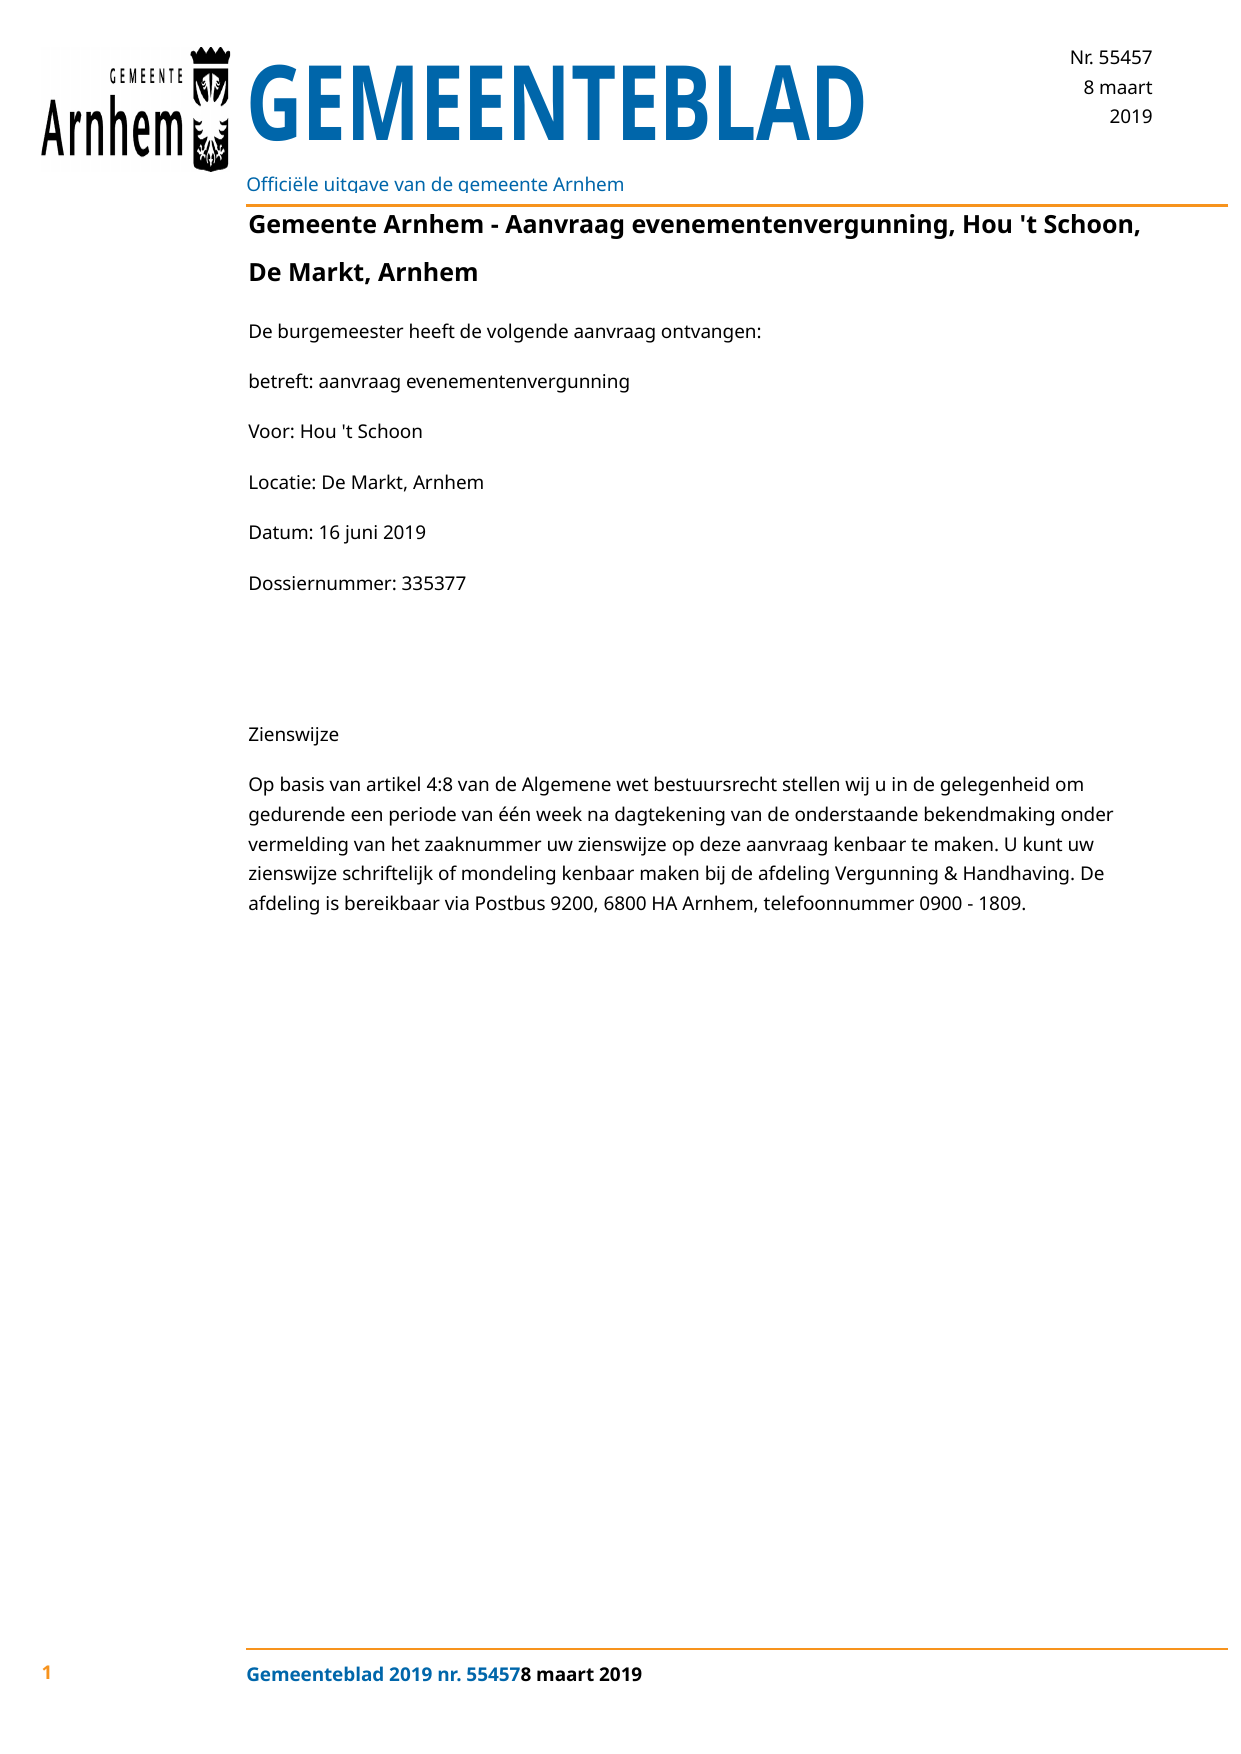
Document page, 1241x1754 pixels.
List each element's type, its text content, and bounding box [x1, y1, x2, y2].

text Voor: Hou 't Schoon [248, 419, 1152, 444]
text Op basis van artikel 4:8 van de Algemene wet bestuursrecht stellen wij u in de gelegenheid om gedurende een periode van één week na dagtekening van de onderstaande bekendmaking onder vermelding van het zaaknummer uw zienswijze op deze aanvraag kenbaar te maken. U kunt uw zienswijze schriftelijk of mondeling kenbaar maken bij de afdeling Vergunning & Handhaving. De afdeling is bereikbaar via Postbus 9200, 6800 HA Arnhem, telefoonnummer 0900 - 1809. [248, 772, 1152, 916]
text Gemeente Arnhem - Aanvraag evenementenvergunning, Hou 't Schoon, De Markt, Arnhem [248, 207, 1152, 288]
picture [41, 47, 231, 172]
text betreft: aanvraag evenementenvergunning [248, 368, 1152, 394]
text Zienswijze [248, 721, 1152, 747]
text Datum: 16 juni 2019 [248, 519, 1152, 545]
text Dossiernummer: 335377 [248, 570, 1152, 596]
text De burgemeester heeft de volgende aanvraag ontvangen: [248, 318, 1152, 344]
text Locatie: De Markt, Arnhem [248, 469, 1152, 495]
